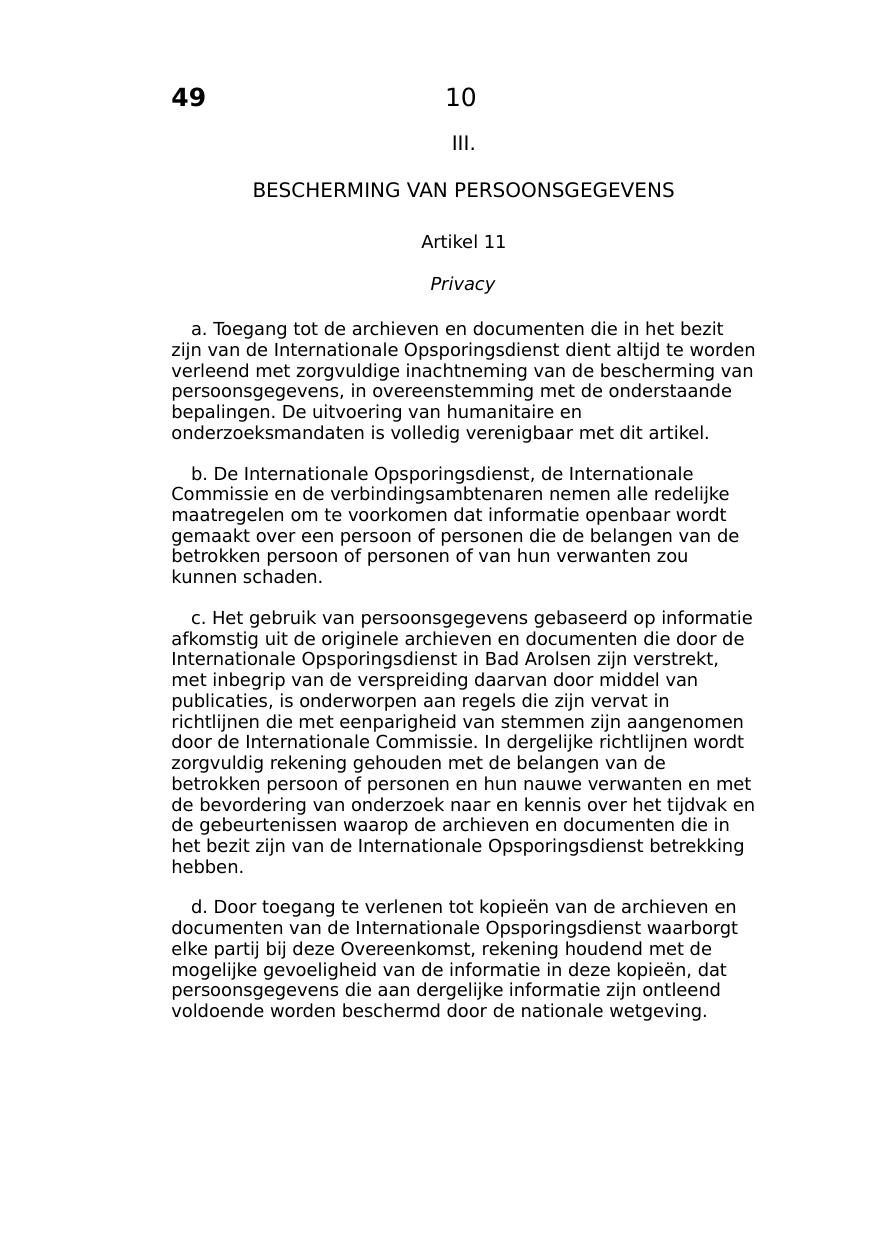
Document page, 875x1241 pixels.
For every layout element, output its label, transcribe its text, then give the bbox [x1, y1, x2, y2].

text d. Door toegang te verlenen tot kopieën van de archieven en documenten van de Internationale Opsporingsdienst waarborgt elke partij bij deze Overeenkomst, rekening houdend met de mogelijke gevoeligheid van de informatie in deze kopieën, dat persoonsgegevens die aan dergelijke informatie zijn ontleend voldoende worden beschermd door de nationale wetgeving. [171, 897, 756, 1022]
subtitle III. BESCHERMING VAN PERSOONSGEGEVENS [171, 132, 756, 202]
text a. Toegang tot de archieven en documenten die in het bezit zijn van de Internationale Opsporingsdienst dient altijd te worden verleend met zorgvuldige inachtneming van de bescherming van persoonsgegevens, in overeenstemming met de onderstaande bepalingen. De uitvoering van humanitaire en onderzoeksmandaten is volledig verenigbaar met dit artikel. [171, 319, 756, 443]
text b. De Internationale Opsporingsdienst, de Internationale Commissie en de verbindingsambtenaren nemen alle redelijke maatregelen om te voorkomen dat informatie openbaar wordt gemaakt over een persoon of personen die de belangen van de betrokken persoon of personen of van hun verwanten zou kunnen schaden. [171, 463, 756, 588]
subtitle Artikel 11 Privacy [171, 232, 756, 294]
text c. Het gebruik van persoonsgegevens gebaseerd op informatie afkomstig uit de originele archieven en documenten die door de Internationale Opsporingsdienst in Bad Arolsen zijn verstrekt, met inbegrip van de verspreiding daarvan door middel van publicaties, is onderworpen aan regels die zijn vervat in richtlijnen die met eenparigheid van stemmen zijn aangenomen door de Internationale Commissie. In dergelijke richtlijnen wordt zorgvuldig rekening gehouden met de belangen van de betrokken persoon of personen en hun nauwe verwanten en met de bevordering van onderzoek naar en kennis over het tijdvak en de gebeurtenissen waarop de archieven en documenten die in het bezit zijn van de Internationale Opsporingsdienst betrekking hebben. [171, 608, 756, 877]
